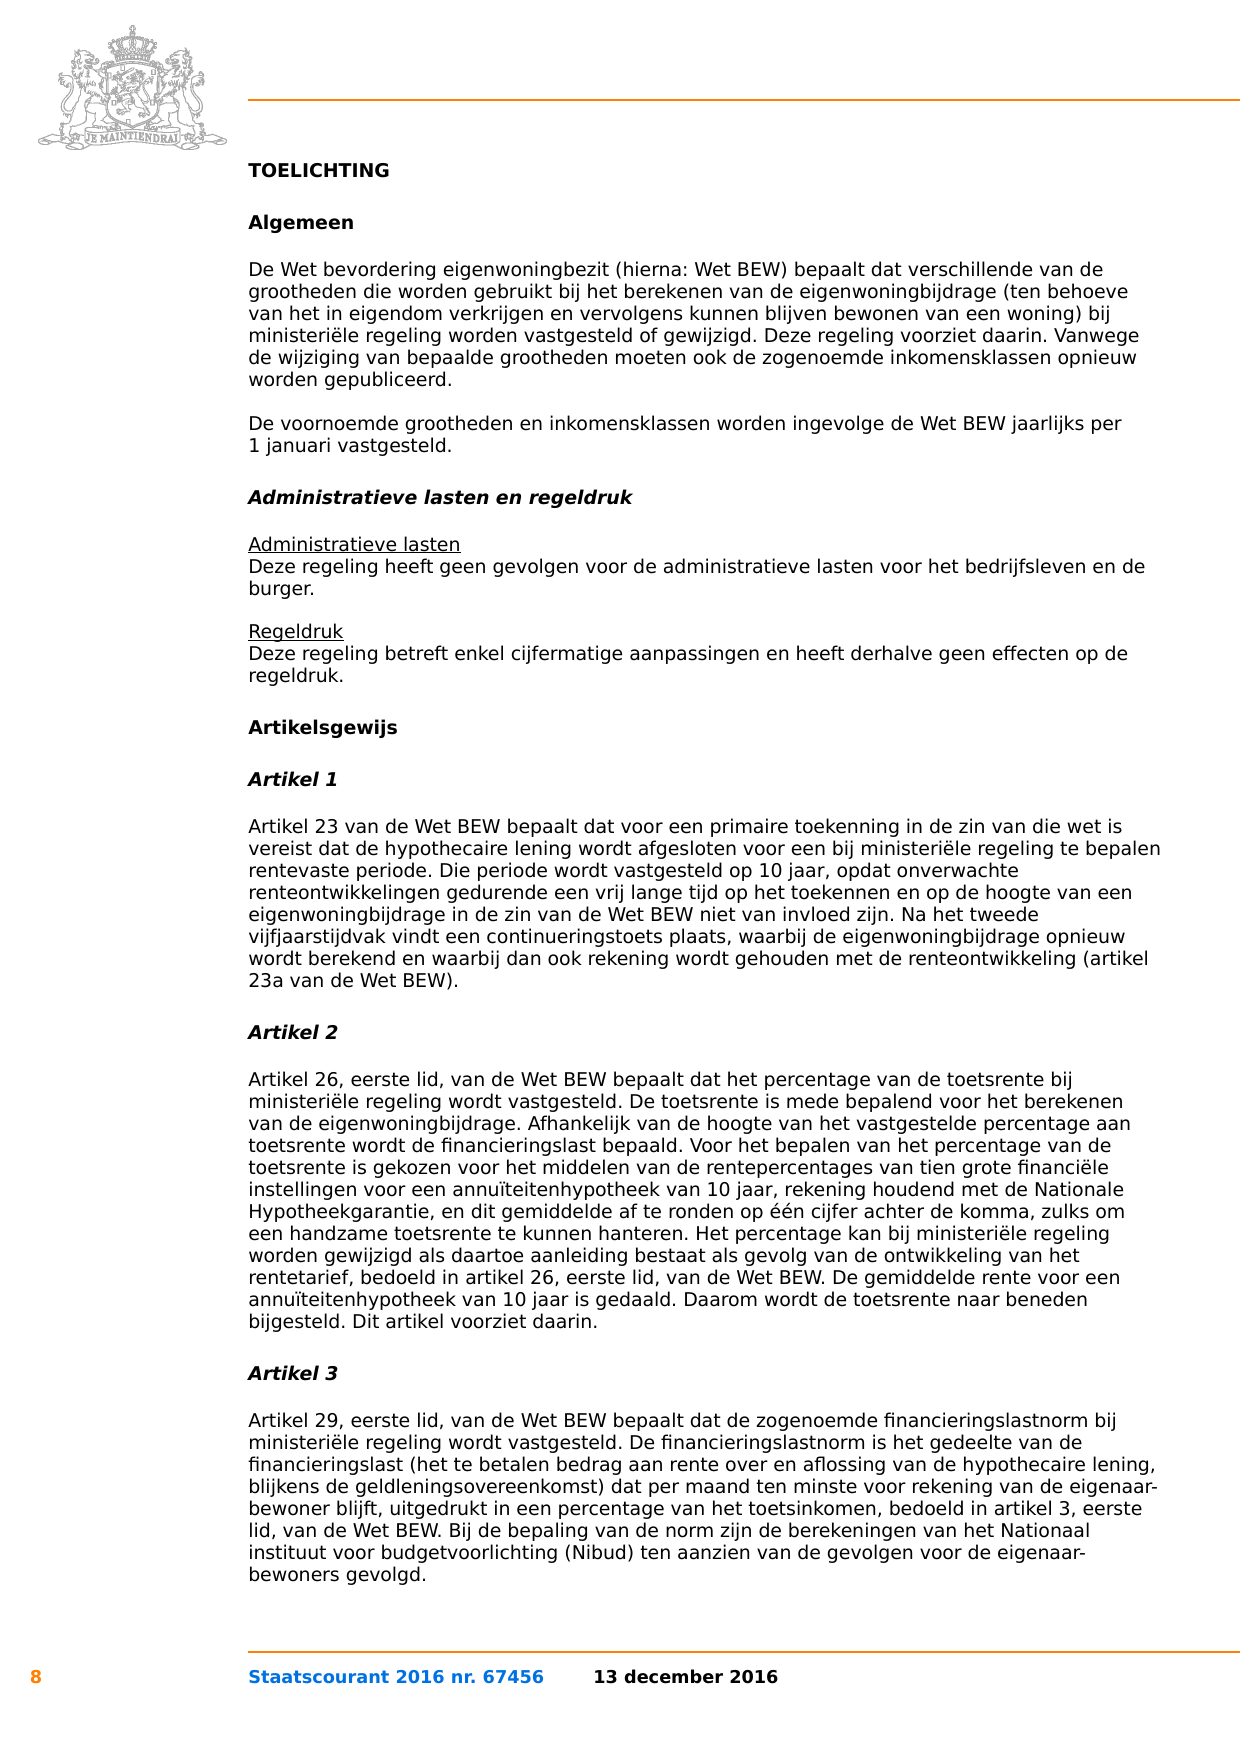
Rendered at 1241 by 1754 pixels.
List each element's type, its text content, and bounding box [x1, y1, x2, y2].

text De Wet bevordering eigenwoningbezit (hierna: Wet BEW) bepaalt dat verschillende van de grootheden die worden gebruikt bij het berekenen van de eigenwoningbijdrage (ten behoeve van het in eigendom verkrijgen en vervolgens kunnen blijven bewonen van een woning) bij ministeriële regeling worden vastgesteld of gewijzigd. Deze regeling voorziet daarin. Vanwege de wijziging van bepaalde grootheden moeten ook de zogenoemde inkomensklassen opnieuw worden gepubliceerd. [248, 259, 1163, 391]
subtitle Algemeen [248, 212, 1163, 234]
text Deze regeling betreft enkel cijfermatige aanpassingen en heeft derhalve geen effecten op de regeldruk. [248, 643, 1163, 687]
subtitle Artikel 3 [248, 1363, 1163, 1385]
text Artikel 26, eerste lid, van de Wet BEW bepaalt dat het percentage van de toetsrente bij ministeriële regeling wordt vastgesteld. De toetsrente is mede bepalend voor het berekenen van de eigenwoningbijdrage. Afhankelijk van de hoogte van het vastgestelde percentage aan toetsrente wordt de financieringslast bepaald. Voor het bepalen van het percentage van de toetsrente is gekozen voor het middelen van de rentepercentages van tien grote financiële instellingen voor een annuïteitenhypotheek van 10 jaar, rekening houdend met de Nationale Hypotheekgarantie, en dit gemiddelde af te ronden op één cijfer achter de komma, zulks om een handzame toetsrente te kunnen hanteren. Het percentage kan bij ministeriële regeling worden gewijzigd als daartoe aanleiding bestaat als gevolg van de ontwikkeling van het rentetarief, bedoeld in artikel 26, eerste lid, van de Wet BEW. De gemiddelde rente voor een annuïteitenhypotheek van 10 jaar is gedaald. Daarom wordt de toetsrente naar beneden bijgesteld. Dit artikel voorziet daarin. [248, 1069, 1163, 1333]
subtitle Artikel 2 [248, 1022, 1163, 1044]
picture [38, 25, 227, 150]
text Administratieve lasten [248, 533, 1163, 556]
text Artikel 29, eerste lid, van de Wet BEW bepaalt dat de zogenoemde financieringslastnorm bij ministeriële regeling wordt vastgesteld. De financieringslastnorm is het gedeelte van de financieringslast (het te betalen bedrag aan rente over en aflossing van de hypothecaire lening, blijkens de geldleningsovereenkomst) dat per maand ten minste voor rekening van de eigenaar-bewoner blijft, uitgedrukt in een percentage van het toetsinkomen, bedoeld in artikel 3, eerste lid, van de Wet BEW. Bij de bepaling van de norm zijn de berekeningen van het Nationaal instituut voor budgetvoorlichting (Nibud) ten aanzien van de gevolgen voor de eigenaar-bewoners gevolgd. [248, 1410, 1163, 1586]
text Deze regeling heeft geen gevolgen voor de administratieve lasten voor het bedrijfsleven en de burger. [248, 556, 1163, 599]
text Regeldruk [248, 621, 1163, 643]
text Artikel 23 van de Wet BEW bepaalt dat voor een primaire toekenning in de zin van die wet is vereist dat de hypothecaire lening wordt afgesloten voor een bij ministeriële regeling te bepalen rentevaste periode. Die periode wordt vastgesteld op 10 jaar, opdat onverwachte renteontwikkelingen gedurende een vrij lange tijd op het toekennen en op de hoogte van een eigenwoningbijdrage in de zin van de Wet BEW niet van invloed zijn. Na het tweede vijfjaarstijdvak vindt een continueringstoets plaats, waarbij de eigenwoningbijdrage opnieuw wordt berekend en waarbij dan ook rekening wordt gehouden met de renteontwikkeling (artikel 23a van de Wet BEW). [248, 816, 1163, 992]
subtitle Administratieve lasten en regeldruk [248, 487, 1163, 508]
subtitle Artikel 1 [248, 769, 1163, 791]
subtitle TOELICHTING [248, 160, 1163, 182]
text De voornoemde grootheden en inkomensklassen worden ingevolge de Wet BEW jaarlijks per 1 januari vastgesteld. [248, 413, 1163, 457]
subtitle Artikelsgewijs [248, 717, 1163, 739]
